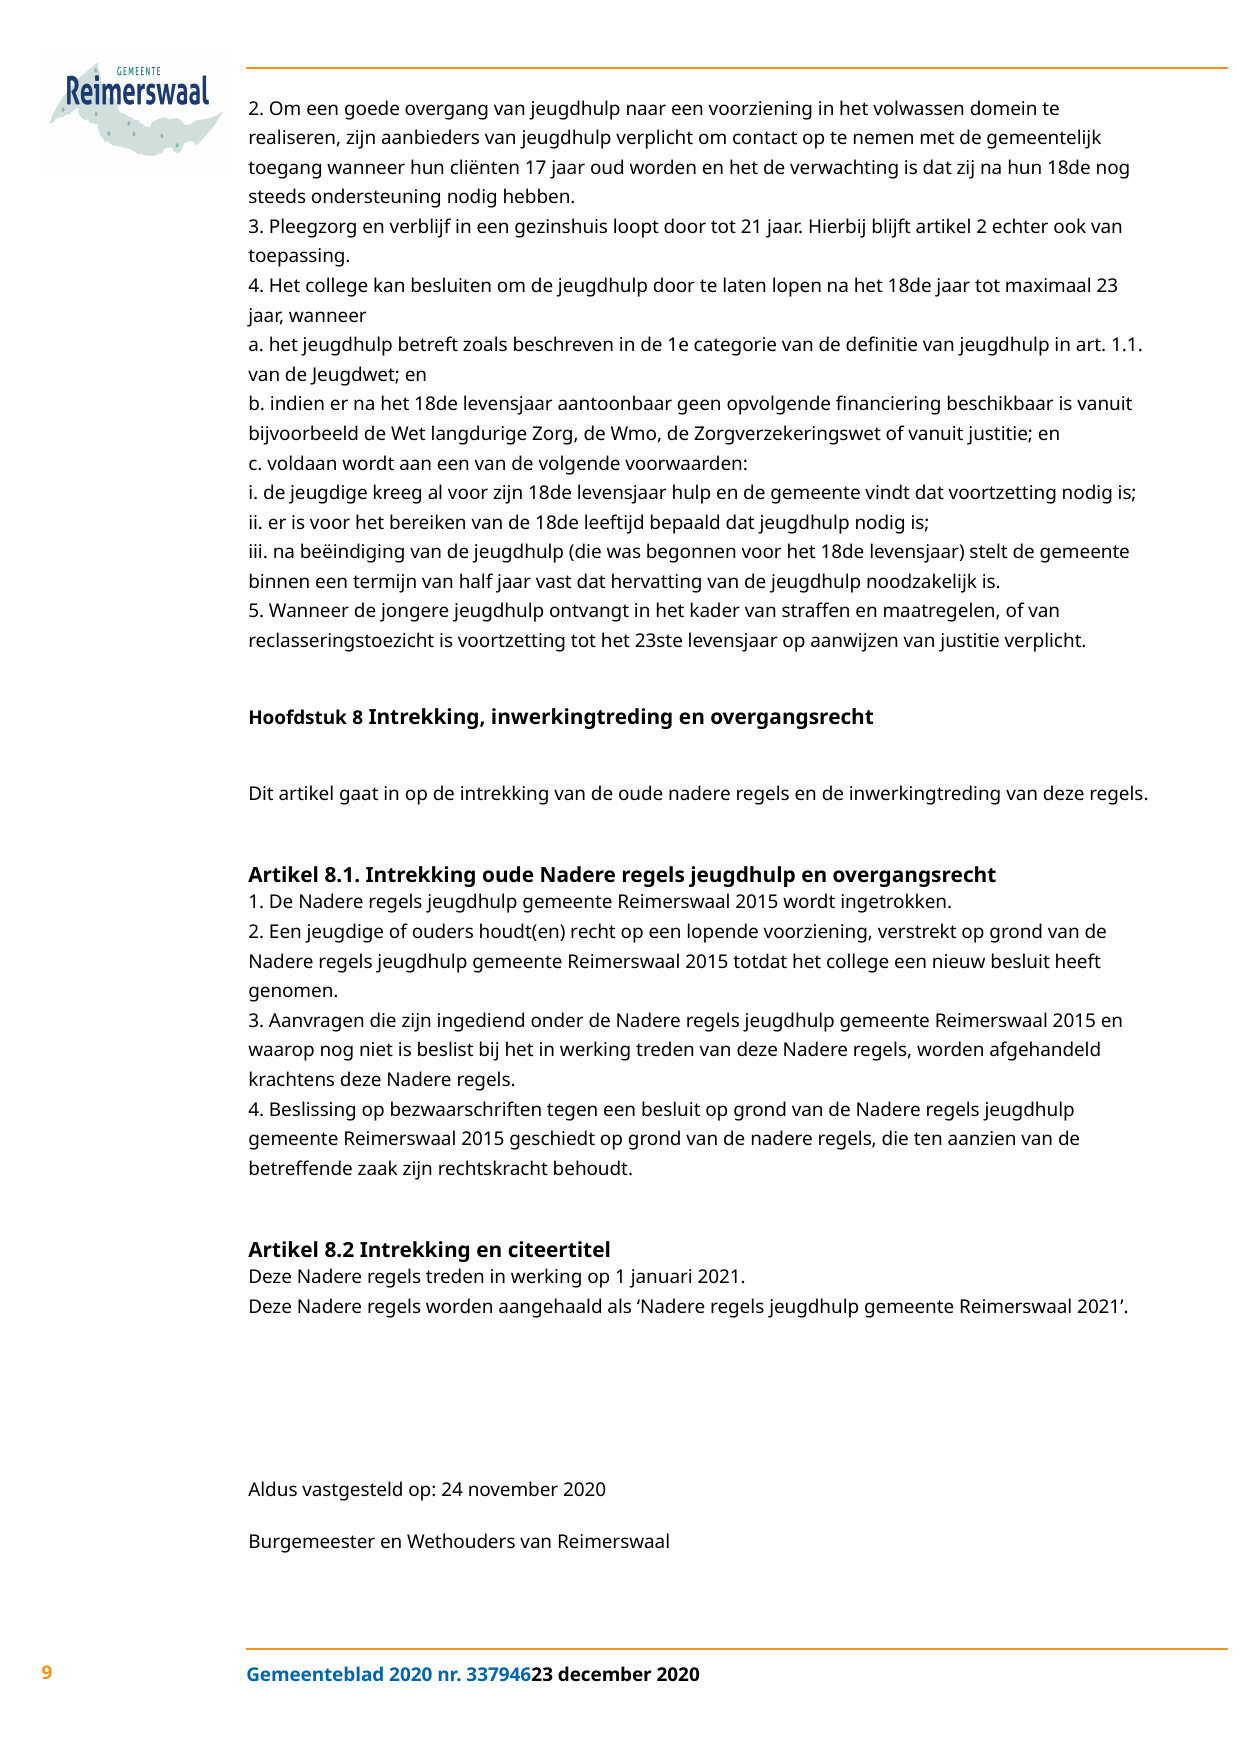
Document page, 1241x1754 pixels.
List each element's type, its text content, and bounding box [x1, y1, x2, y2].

text Artikel 8.1. Intrekking oude Nadere regels jeugdhulp en overgangsrecht [248, 860, 1152, 889]
text genomen. [248, 977, 1152, 1003]
text i. de jeugdige kreeg al voor zijn 18de levensjaar hulp en de gemeente vindt dat voortzetting nodig is; [248, 479, 1152, 505]
text Deze Nadere regels worden aangehaald als ‘Nadere regels jeugdhulp gemeente Reimerswaal 2021’. [248, 1293, 1152, 1319]
text Hoofdstuk 8 Intrekking, inwerkingtreding en overgangsrecht [248, 702, 1152, 731]
text a. het jeugdhulp betreft zoals beschreven in de 1e categorie van de definitie van jeugdhulp in art. 1.1. van de Jeugdwet; en [248, 331, 1152, 387]
text 1. De Nadere regels jeugdhulp gemeente Reimerswaal 2015 wordt ingetrokken. [248, 889, 1152, 914]
text iii. na beëindiging van de jeugdhulp (die was begonnen voor het 18de levensjaar) stelt de gemeente binnen een termijn van half jaar vast dat hervatting van de jeugdhulp noodzakelijk is. [248, 538, 1152, 594]
text Nadere regels jeugdhulp gemeente Reimerswaal 2015 totdat het college een nieuw besluit heeft [248, 948, 1152, 973]
text 3. Pleegzorg en verblijf in een gezinshuis loopt door tot 21 jaar. Hierbij blijft artikel 2 echter ook van toepassing. [248, 213, 1152, 268]
text 4. Beslissing op bezwaarschriften tegen een besluit op grond van de Nadere regels jeugdhulp gemeente Reimerswaal 2015 geschiedt op grond van de nadere regels, die ten aanzien van de betreffende zaak zijn rechtskracht behoudt. [248, 1096, 1152, 1181]
text Burgemeester en Wethouders van Reimerswaal [248, 1528, 1152, 1554]
text 3. Aanvragen die zijn ingediend onder de Nadere regels jeugdhulp gemeente Reimerswaal 2015 en waarop nog niet is beslist bij het in werking treden van deze Nadere regels, worden afgehandeld krachtens deze Nadere regels. [248, 1007, 1152, 1092]
picture [41, 47, 231, 172]
text b. indien er na het 18de levensjaar aantoonbaar geen opvolgende financiering beschikbaar is vanuit bijvoorbeeld de Wet langdurige Zorg, de Wmo, de Zorgverzekeringswet of vanuit justitie; en [248, 391, 1152, 446]
text Deze Nadere regels treden in werking op 1 januari 2021. [248, 1263, 1152, 1289]
text ii. er is voor het bereiken van de 18de leeftijd bepaald dat jeugdhulp nodig is; [248, 509, 1152, 535]
text 4. Het college kan besluiten om de jeugdhulp door te laten lopen na het 18de jaar tot maximaal 23 jaar, wanneer [248, 272, 1152, 328]
text 2. Een jeugdige of ouders houdt(en) recht op een lopende voorziening, verstrekt op grond van de [248, 918, 1152, 944]
text Aldus vastgesteld op: 24 november 2020 [248, 1477, 1152, 1502]
text c. voldaan wordt aan een van de volgende voorwaarden: [248, 450, 1152, 476]
text 5. Wanneer de jongere jeugdhulp ontvangt in het kader van straffen en maatregelen, of van reclasseringstoezicht is voortzetting tot het 23ste levensjaar op aanwijzen van justitie verplicht. [248, 598, 1152, 653]
text Artikel 8.2 Intrekking en citeertitel [248, 1235, 1152, 1263]
text 2. Om een goede overgang van jeugdhulp naar een voorziening in het volwassen domein te realiseren, zijn aanbieders van jeugdhulp verplicht om contact op te nemen met de gemeentelijk toegang wanneer hun cliënten 17 jaar oud worden en het de verwachting is dat zij na hun 18de nog steeds ondersteuning nodig hebben. [248, 95, 1152, 209]
text Dit artikel gaat in op de intrekking van de oude nadere regels en de inwerkingtreding van deze regels. [248, 780, 1152, 806]
